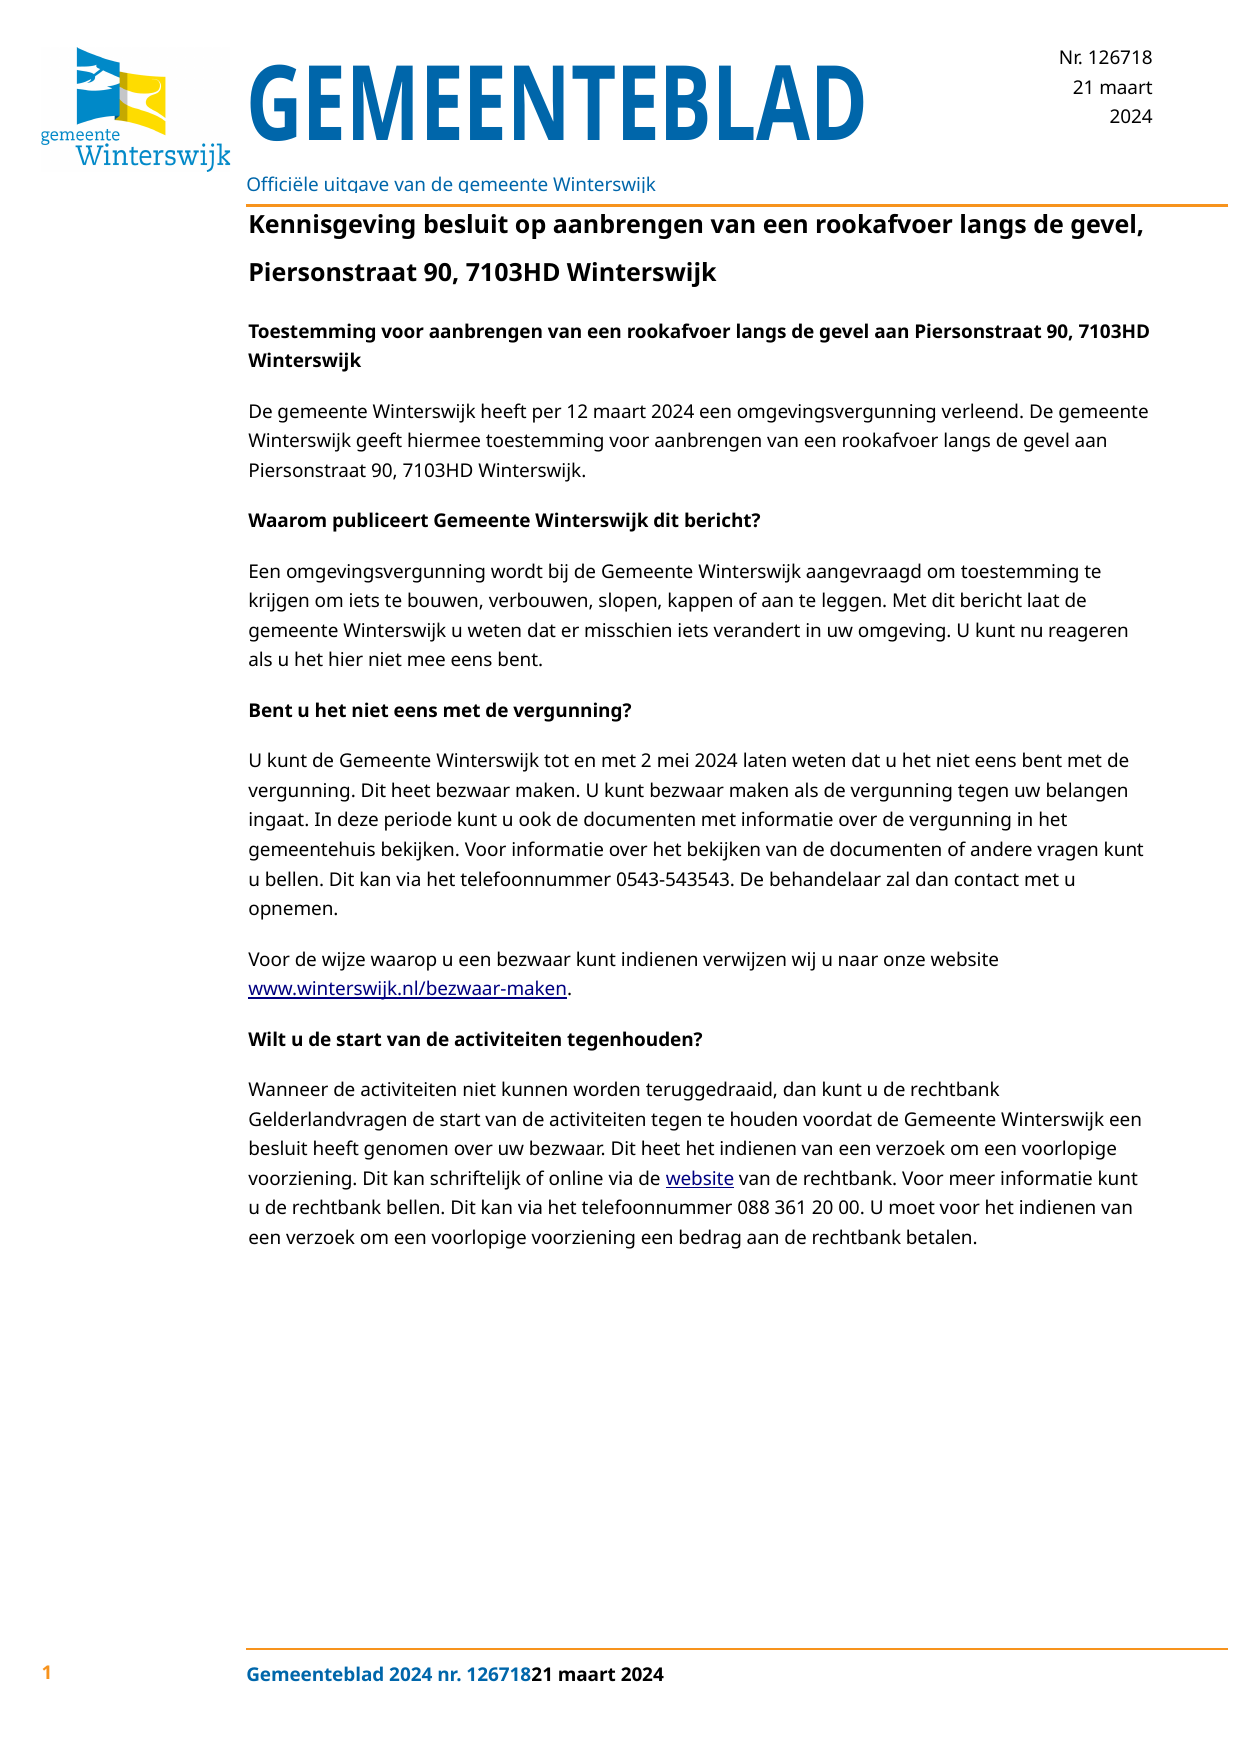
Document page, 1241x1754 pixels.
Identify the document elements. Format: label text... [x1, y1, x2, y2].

picture [41, 47, 231, 172]
text Toestemming voor aanbrengen van een rookafvoer langs de gevel aan Piersonstraat 90, 7103HD Winterswijk [248, 318, 1152, 373]
picture [225, 153, 231, 162]
text Wilt u de start van de activiteiten tegenhouden? [248, 1026, 1152, 1052]
text De gemeente Winterswijk heeft per 12 maart 2024 een omgevingsvergunning verleend. De gemeente Winterswijk geeft hiermee toestemming voor aanbrengen van een rookafvoer langs de gevel aan Piersonstraat 90, 7103HD Winterswijk. [248, 398, 1152, 483]
text Voor de wijze waarop u een bezwaar kunt indienen verwijzen wij u naar onze website www.winterswijk.nl/bezwaar-maken. [248, 946, 1152, 1001]
text Bent u het niet eens met de vergunning? [248, 697, 1152, 723]
text Een omgevingsvergunning wordt bij de Gemeente Winterswijk aangevraagd om toestemming te krijgen om iets te bouwen, verbouwen, slopen, kappen of aan te leggen. Met dit bericht laat de gemeente Winterswijk u weten dat er misschien iets verandert in uw omgeving. U kunt nu reageren als u het hier niet mee eens bent. [248, 558, 1152, 672]
text Kennisgeving besluit op aanbrengen van een rookafvoer langs de gevel, Piersonstraat 90, 7103HD Winterswijk [248, 207, 1152, 288]
text Waarom publiceert Gemeente Winterswijk dit bericht? [248, 507, 1152, 533]
text U kunt de Gemeente Winterswijk tot en met 2 mei 2024 laten weten dat u het niet eens bent met de vergunning. Dit heet bezwaar maken. U kunt bezwaar maken als de vergunning tegen uw belangen ingaat. In deze periode kunt u ook de documenten met informatie over de vergunning in het gemeentehuis bekijken. Voor informatie over het bekijken van de documenten of andere vragen kunt u bellen. Dit kan via het telefoonnummer 0543-543543. De behandelaar zal dan contact met u opnemen. [248, 747, 1152, 921]
text Wanneer de activiteiten niet kunnen worden teruggedraaid, dan kunt u de rechtbank Gelderlandvragen de start van de activiteiten tegen te houden voordat de Gemeente Winterswijk een besluit heeft genomen over uw bezwaar. Dit heet het indienen van een verzoek om een voorlopige voorziening. Dit kan schriftelijk of online via de website van de rechtbank. Voor meer informatie kunt u de rechtbank bellen. Dit kan via het telefoonnummer 088 361 20 00. U moet voor het indienen van een verzoek om een voorlopige voorziening een bedrag aan de rechtbank betalen. [248, 1076, 1152, 1250]
